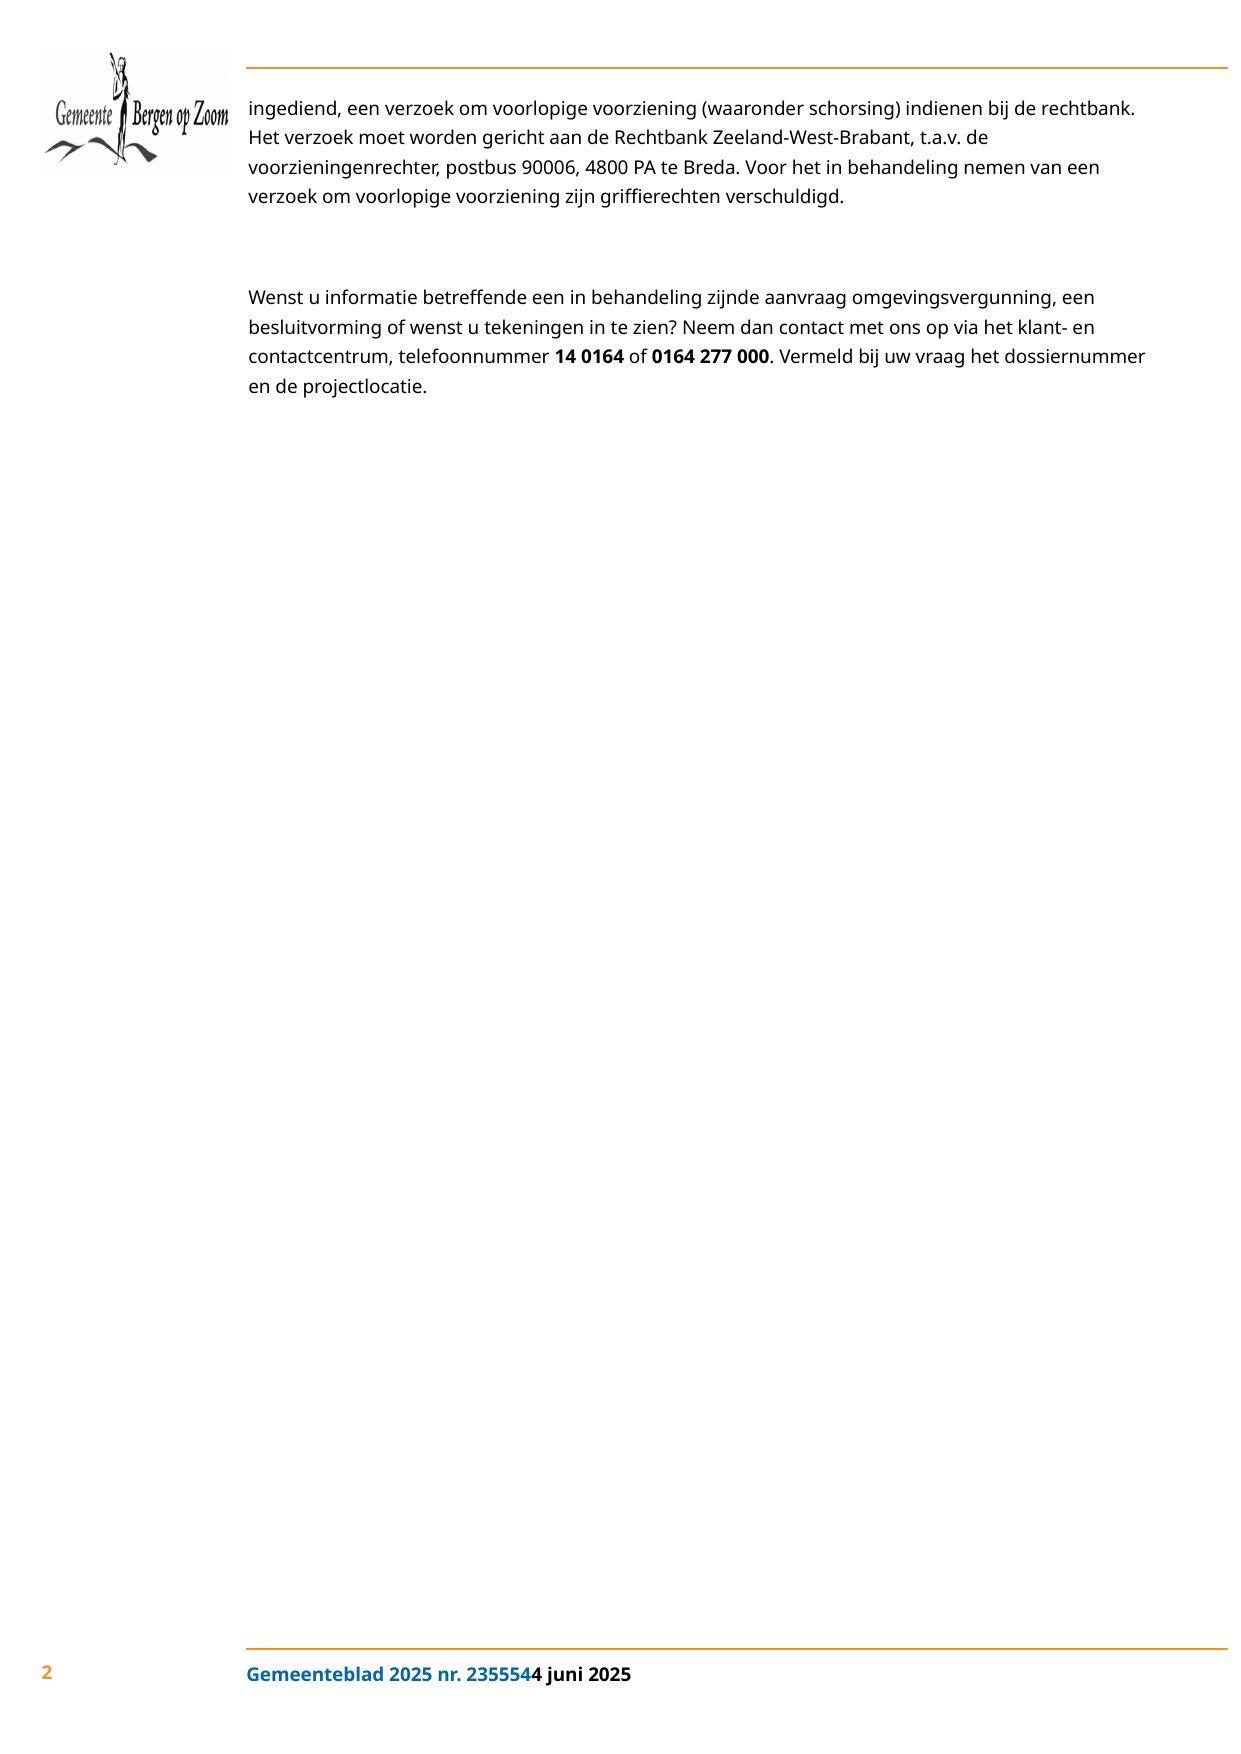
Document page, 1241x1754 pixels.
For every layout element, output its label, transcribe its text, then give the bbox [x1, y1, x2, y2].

picture [41, 47, 231, 172]
text ingediend, een verzoek om voorlopige voorziening (waaronder schorsing) indienen bij de rechtbank. Het verzoek moet worden gericht aan de Rechtbank Zeeland-West-Brabant, t.a.v. de voorzieningenrechter, postbus 90006, 4800 PA te Breda. Voor het in behandeling nemen van een verzoek om voorlopige voorziening zijn griffierechten verschuldigd. [248, 95, 1152, 209]
text Wenst u informatie betreffende een in behandeling zijnde aanvraag omgevingsvergunning, een besluitvorming of wenst u tekeningen in te zien? Neem dan contact met ons op via het klant- en contactcentrum, telefoonnummer 14 0164 of 0164 277 000. Vermeld bij uw vraag het dossiernummer en de projectlocatie. [248, 284, 1152, 399]
